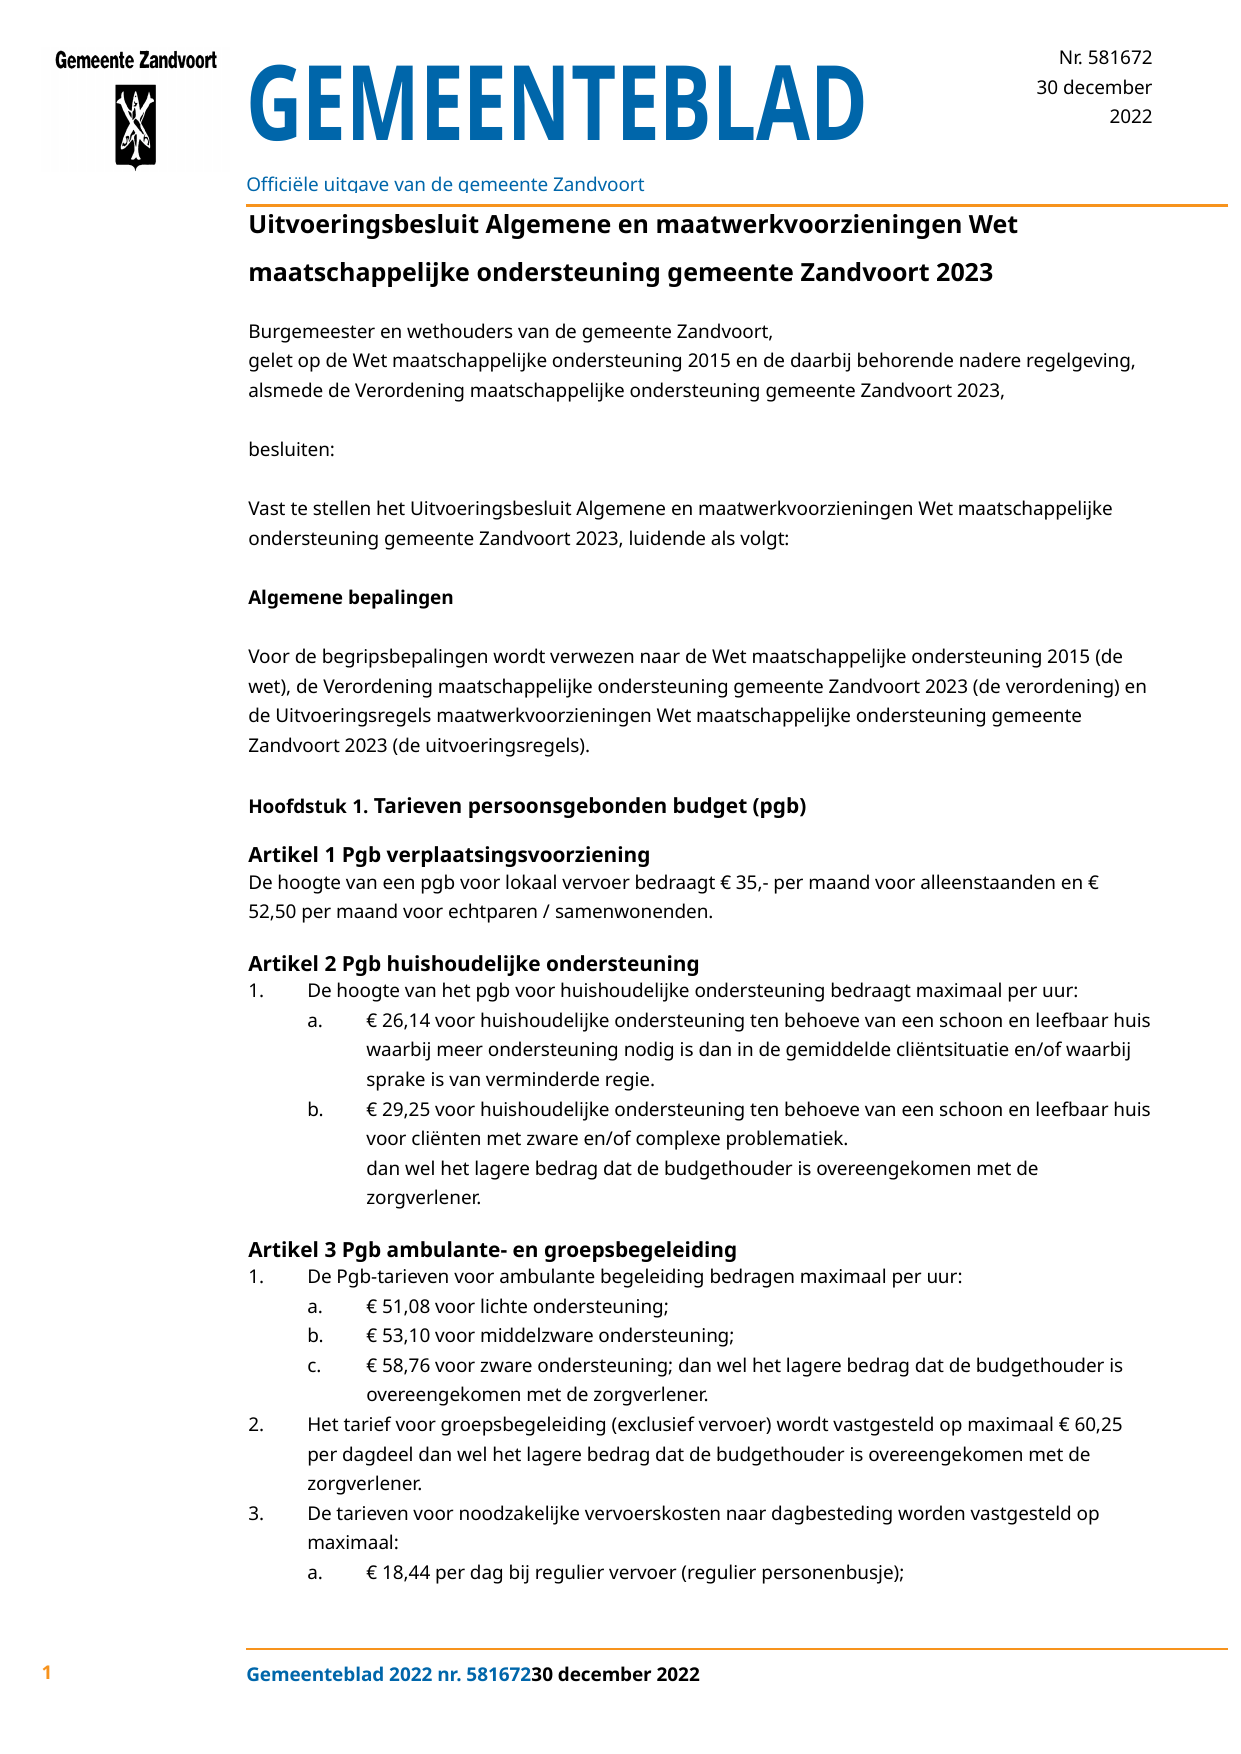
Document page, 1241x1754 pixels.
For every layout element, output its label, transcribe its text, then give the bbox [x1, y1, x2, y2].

text Burgemeester en wethouders van de gemeente Zandvoort, [248, 318, 1152, 344]
text besluiten: [248, 436, 1152, 462]
list € 51,08 voor lichte ondersteuning; [307, 1293, 1152, 1319]
text Artikel 1 Pgb verplaatsingsvoorziening [248, 841, 1152, 869]
text Artikel 2 Pgb huishoudelijke ondersteuning [248, 949, 1152, 977]
text Artikel 3 Pgb ambulante- en groepsbegeleiding [248, 1235, 1152, 1263]
list € 29,25 voor huishoudelijke ondersteuning ten behoeve van een schoon en leefbaar huis voor cliënten met zware en/of complexe problematiek. [307, 1096, 1152, 1151]
text Hoofdstuk 1. Tarieven persoonsgebonden budget (pgb) [248, 791, 1152, 820]
list De Pgb-tarieven voor ambulante begeleiding bedragen maximaal per uur: [248, 1263, 1152, 1289]
text De hoogte van een pgb voor lokaal vervoer bedraagt € 35,- per maand voor alleenstaanden en € 52,50 per maand voor echtparen / samenwonenden. [248, 869, 1152, 924]
text Algemene bepalingen [248, 584, 1152, 610]
text Voor de begripsbepalingen wordt verwezen naar de Wet maatschappelijke ondersteuning 2015 (de wet), de Verordening maatschappelijke ondersteuning gemeente Zandvoort 2023 (de verordening) en de Uitvoeringsregels maatwerkvoorzieningen Wet maatschappelijke ondersteuning gemeente Zandvoort 2023 (de uitvoeringsregels). [248, 643, 1152, 758]
picture [41, 47, 231, 172]
list Het tarief voor groepsbegeleiding (exclusief vervoer) wordt vastgesteld op maximaal € 60,25 per dagdeel dan wel het lagere bedrag dat de budgethouder is overeengekomen met de zorgverlener. [248, 1411, 1152, 1496]
list € 53,10 voor middelzware ondersteuning; [307, 1322, 1152, 1348]
list € 26,14 voor huishoudelijke ondersteuning ten behoeve van een schoon en leefbaar huis waarbij meer ondersteuning nodig is dan in de gemiddelde cliëntsituatie en/of waarbij sprake is van verminderde regie. [307, 1007, 1152, 1092]
text Vast te stellen het Uitvoeringsbesluit Algemene en maatwerkvoorzieningen Wet maatschappelijke ondersteuning gemeente Zandvoort 2023, luidende als volgt: [248, 495, 1152, 551]
text Uitvoeringsbesluit Algemene en maatwerkvoorzieningen Wet maatschappelijke ondersteuning gemeente Zandvoort 2023 [248, 207, 1152, 288]
text gelet op de Wet maatschappelijke ondersteuning 2015 en de daarbij behorende nadere regelgeving, alsmede de Verordening maatschappelijke ondersteuning gemeente Zandvoort 2023, [248, 347, 1152, 403]
list dan wel het lagere bedrag dat de budgethouder is overeengekomen met de zorgverlener. [307, 1155, 1152, 1210]
list De tarieven voor noodzakelijke vervoerskosten naar dagbesteding worden vastgesteld op maximaal: [248, 1500, 1152, 1555]
list € 58,76 voor zware ondersteuning; dan wel het lagere bedrag dat de budgethouder is overeengekomen met de zorgverlener. [307, 1352, 1152, 1407]
list € 18,44 per dag bij regulier vervoer (regulier personenbusje); [307, 1559, 1152, 1585]
list De hoogte van het pgb voor huishoudelijke ondersteuning bedraagt maximaal per uur: [248, 977, 1152, 1003]
